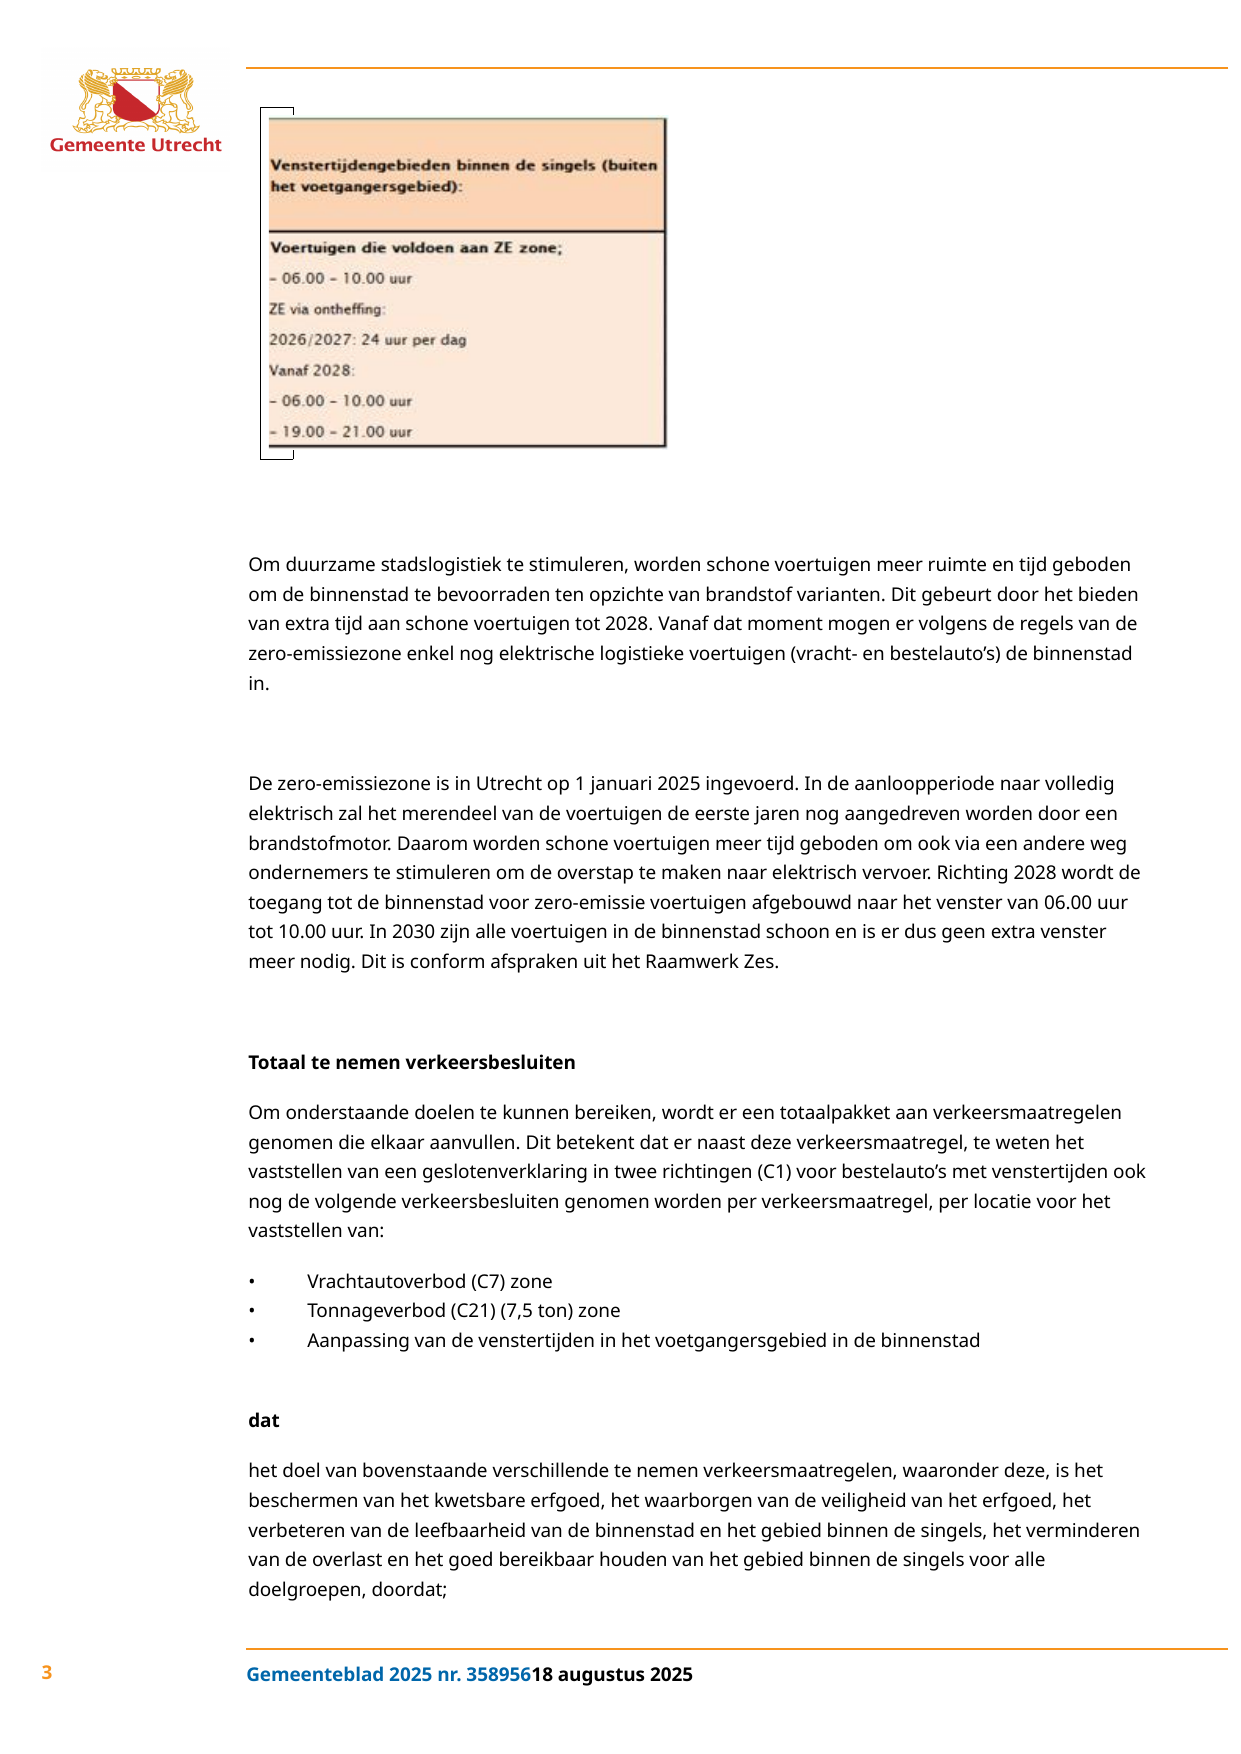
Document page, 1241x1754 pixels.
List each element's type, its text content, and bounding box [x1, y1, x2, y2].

text dat [248, 1407, 1152, 1433]
text De zero-emissiezone is in Utrecht op 1 januari 2025 ingevoerd. In de aanloopperiode naar volledig elektrisch zal het merendeel van de voertuigen de eerste jaren nog aangedreven worden door een brandstofmotor. Daarom worden schone voertuigen meer tijd geboden om ook via een andere weg ondernemers te stimuleren om de overstap te maken naar elektrisch vervoer. Richting 2028 wordt de toegang tot de binnenstad voor zero-emissie voertuigen afgebouwd naar het venster van 06.00 uur tot 10.00 uur. In 2030 zijn alle voertuigen in de binnenstad schoon en is er dus geen extra venster meer nodig. Dit is conform afspraken uit het Raamwerk Zes. [248, 771, 1152, 974]
text het doel van bovenstaande verschillende te nemen verkeersmaatregelen, waaronder deze, is het beschermen van het kwetsbare erfgoed, het waarborgen van de veiligheid van het erfgoed, het verbeteren van de leefbaarheid van de binnenstad en het gebied binnen de singels, het verminderen van de overlast en het goed bereikbaar houden van het gebied binnen de singels voor alle doelgroepen, doordat; [248, 1458, 1152, 1602]
list Aanpassing van de venstertijden in het voetgangersgebied in de binnenstad [248, 1327, 1152, 1353]
picture [268, 115, 669, 450]
picture [41, 47, 231, 172]
text Om duurzame stadslogistiek te stimuleren, worden schone voertuigen meer ruimte en tijd geboden om de binnenstad te bevoorraden ten opzichte van brandstof varianten. Dit gebeurt door het bieden van extra tijd aan schone voertuigen tot 2028. Vanaf dat moment mogen er volgens de regels van de zero-emissiezone enkel nog elektrische logistieke voertuigen (vracht- en bestelauto’s) de binnenstad in. [248, 551, 1152, 696]
list Tonnageverbod (C21) (7,5 ton) zone [248, 1298, 1152, 1323]
text Totaal te nemen verkeersbesluiten [248, 1049, 1152, 1075]
list Vrachtautoverbod (C7) zone [248, 1268, 1152, 1294]
text Om onderstaande doelen te kunnen bereiken, wordt er een totaalpakket aan verkeersmaatregelen genomen die elkaar aanvullen. Dit betekent dat er naast deze verkeersmaatregel, te weten het vaststellen van een geslotenverklaring in twee richtingen (C1) voor bestelauto’s met venstertijden ook nog de volgende verkeersbesluiten genomen worden per verkeersmaatregel, per locatie voor het vaststellen van: [248, 1099, 1152, 1243]
